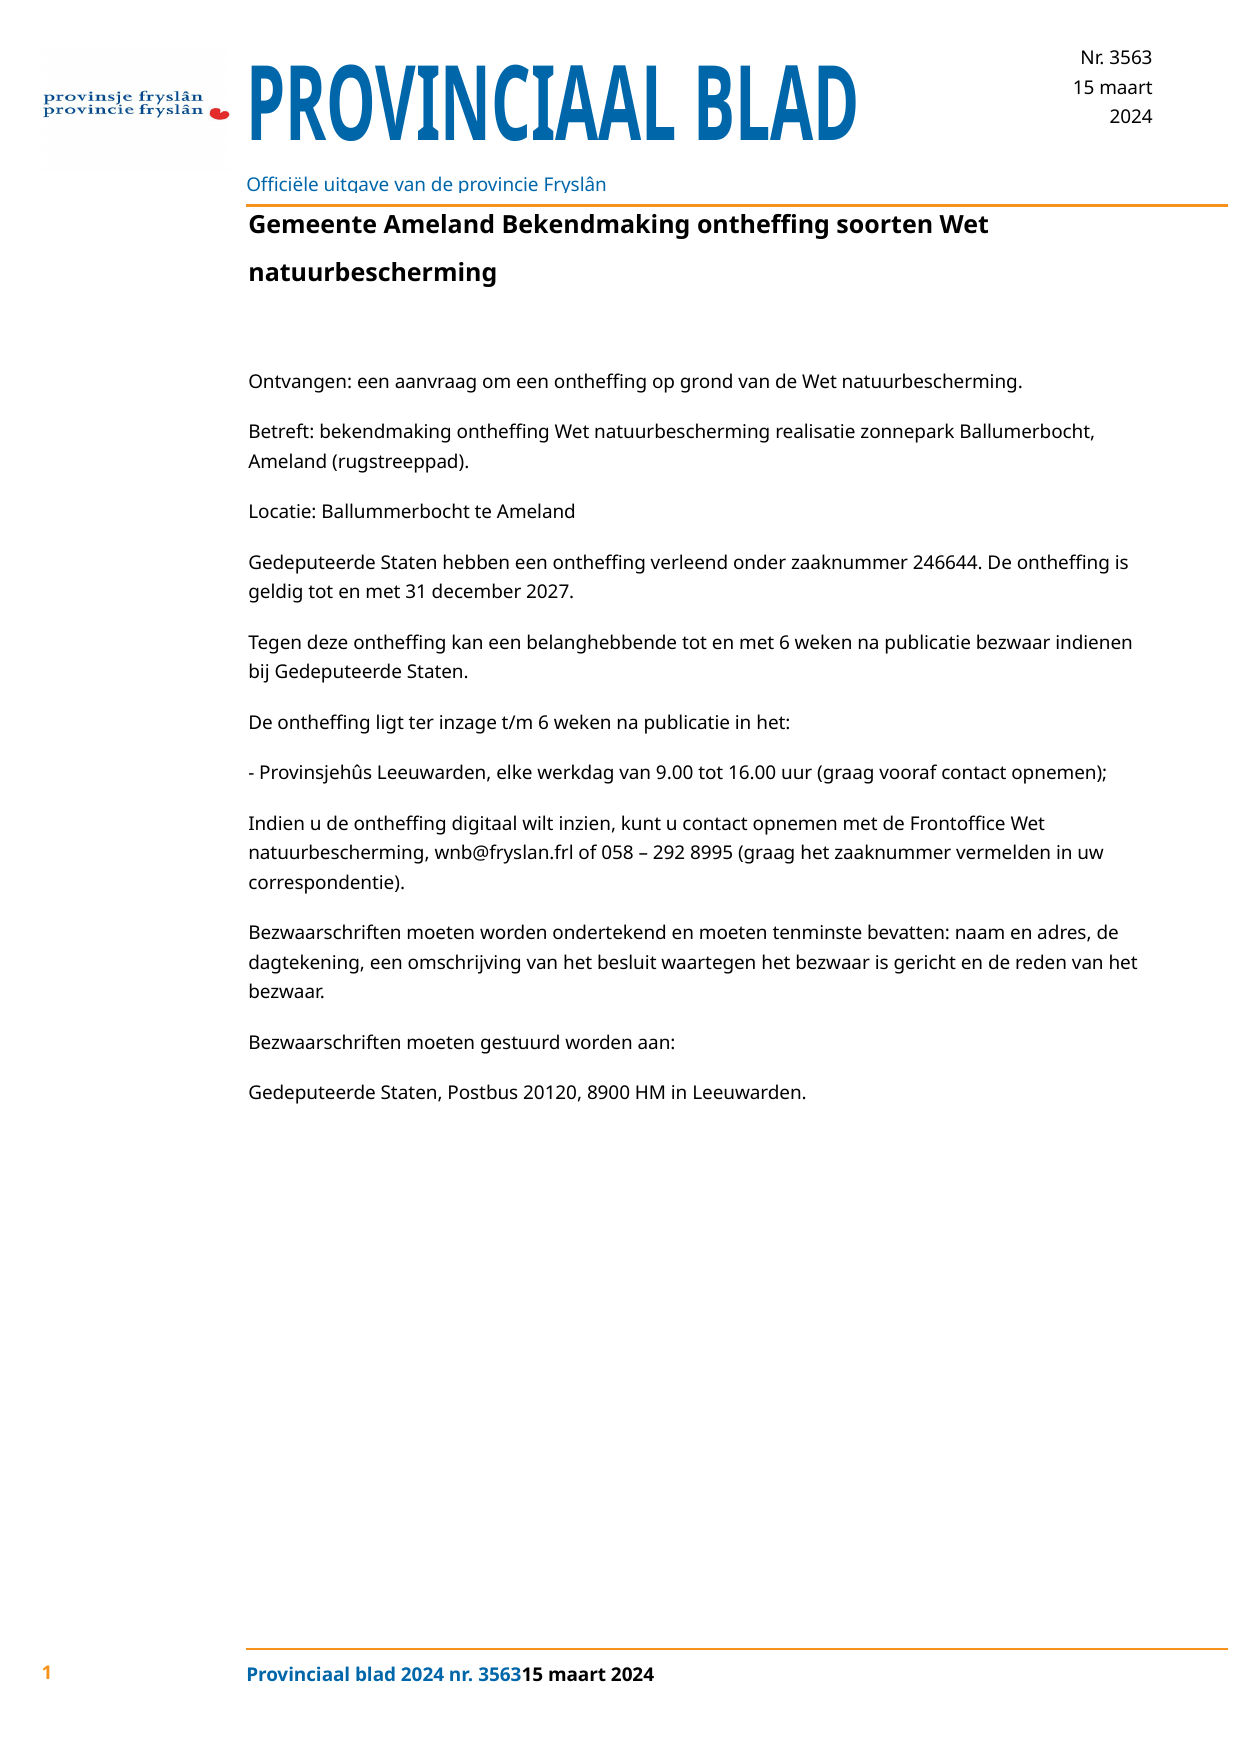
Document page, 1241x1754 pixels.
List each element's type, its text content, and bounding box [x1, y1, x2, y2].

picture [41, 47, 231, 172]
text Betreft: bekendmaking ontheffing Wet natuurbescherming realisatie zonnepark Ballumerbocht, Ameland (rugstreeppad). [248, 419, 1152, 474]
text Tegen deze ontheffing kan een belanghebbende tot en met 6 weken na publicatie bezwaar indienen bij Gedeputeerde Staten. [248, 629, 1152, 684]
text Bezwaarschriften moeten gestuurd worden aan: [248, 1029, 1152, 1055]
text Ontvangen: een aanvraag om een ontheffing op grond van de Wet natuurbescherming. [248, 368, 1152, 394]
text Indien u de ontheffing digitaal wilt inzien, kunt u contact opnemen met de Frontoffice Wet natuurbescherming, wnb@fryslan.frl of 058 – 292 8995 (graag het zaaknummer vermelden in uw correspondentie). [248, 810, 1152, 895]
text Gedeputeerde Staten, Postbus 20120, 8900 HM in Leeuwarden. [248, 1079, 1152, 1105]
text De ontheffing ligt ter inzage t/m 6 weken na publicatie in het: [248, 709, 1152, 735]
text Gedeputeerde Staten hebben een ontheffing verleend onder zaaknummer 246644. De ontheffing is geldig tot en met 31 december 2027. [248, 549, 1152, 604]
text - Provinsjehûs Leeuwarden, elke werkdag van 9.00 tot 16.00 uur (graag vooraf contact opnemen); [248, 759, 1152, 785]
text Bezwaarschriften moeten worden ondertekend en moeten tenminste bevatten: naam en adres, de dagtekening, een omschrijving van het besluit waartegen het bezwaar is gericht en de reden van het bezwaar. [248, 919, 1152, 1004]
text Gemeente Ameland Bekendmaking ontheffing soorten Wet natuurbescherming [248, 207, 1152, 288]
text Locatie: Ballummerbocht te Ameland [248, 499, 1152, 524]
